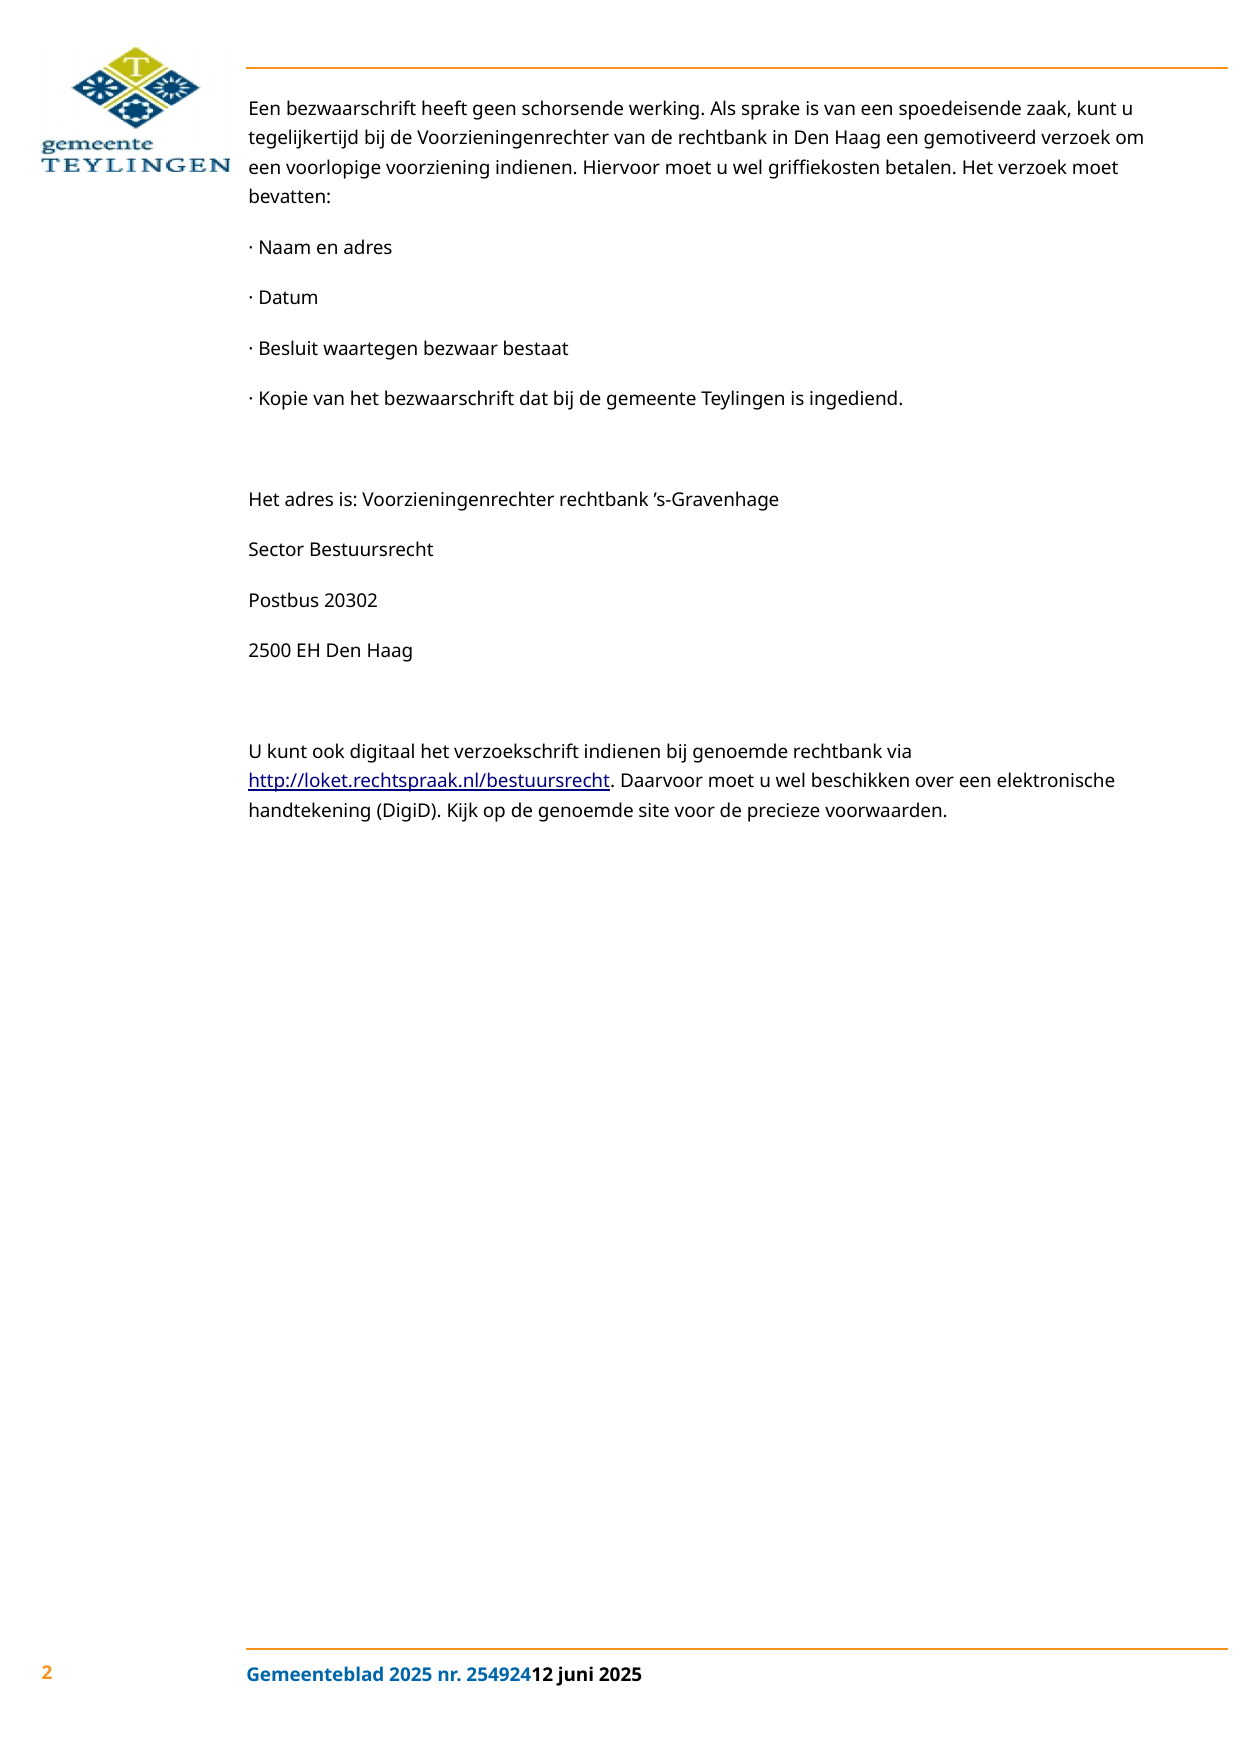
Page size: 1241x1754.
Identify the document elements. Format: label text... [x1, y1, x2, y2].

text · Datum [248, 284, 1152, 310]
text Een bezwaarschrift heeft geen schorsende werking. Als sprake is van een spoedeisende zaak, kunt u tegelijkertijd bij de Voorzieningenrechter van de rechtbank in Den Haag een gemotiveerd verzoek om een voorlopige voorziening indienen. Hiervoor moet u wel griffiekosten betalen. Het verzoek moet bevatten: [248, 95, 1152, 209]
picture [41, 47, 231, 172]
text Postbus 20302 [248, 587, 1152, 613]
text · Besluit waartegen bezwaar bestaat [248, 335, 1152, 361]
text · Naam en adres [248, 234, 1152, 260]
text Sector Bestuursrecht [248, 536, 1152, 562]
text 2500 EH Den Haag [248, 637, 1152, 663]
text · Kopie van het bezwaarschrift dat bij de gemeente Teylingen is ingediend. [248, 385, 1152, 411]
text Het adres is: Voorzieningenrechter rechtbank ’s-Gravenhage [248, 486, 1152, 512]
text U kunt ook digitaal het verzoekschrift indienen bij genoemde rechtbank via http://loket.rechtspraak.nl/bestuursrecht. Daarvoor moet u wel beschikken over een elektronische handtekening (DigiD). Kijk op de genoemde site voor de precieze voorwaarden. [248, 738, 1152, 823]
